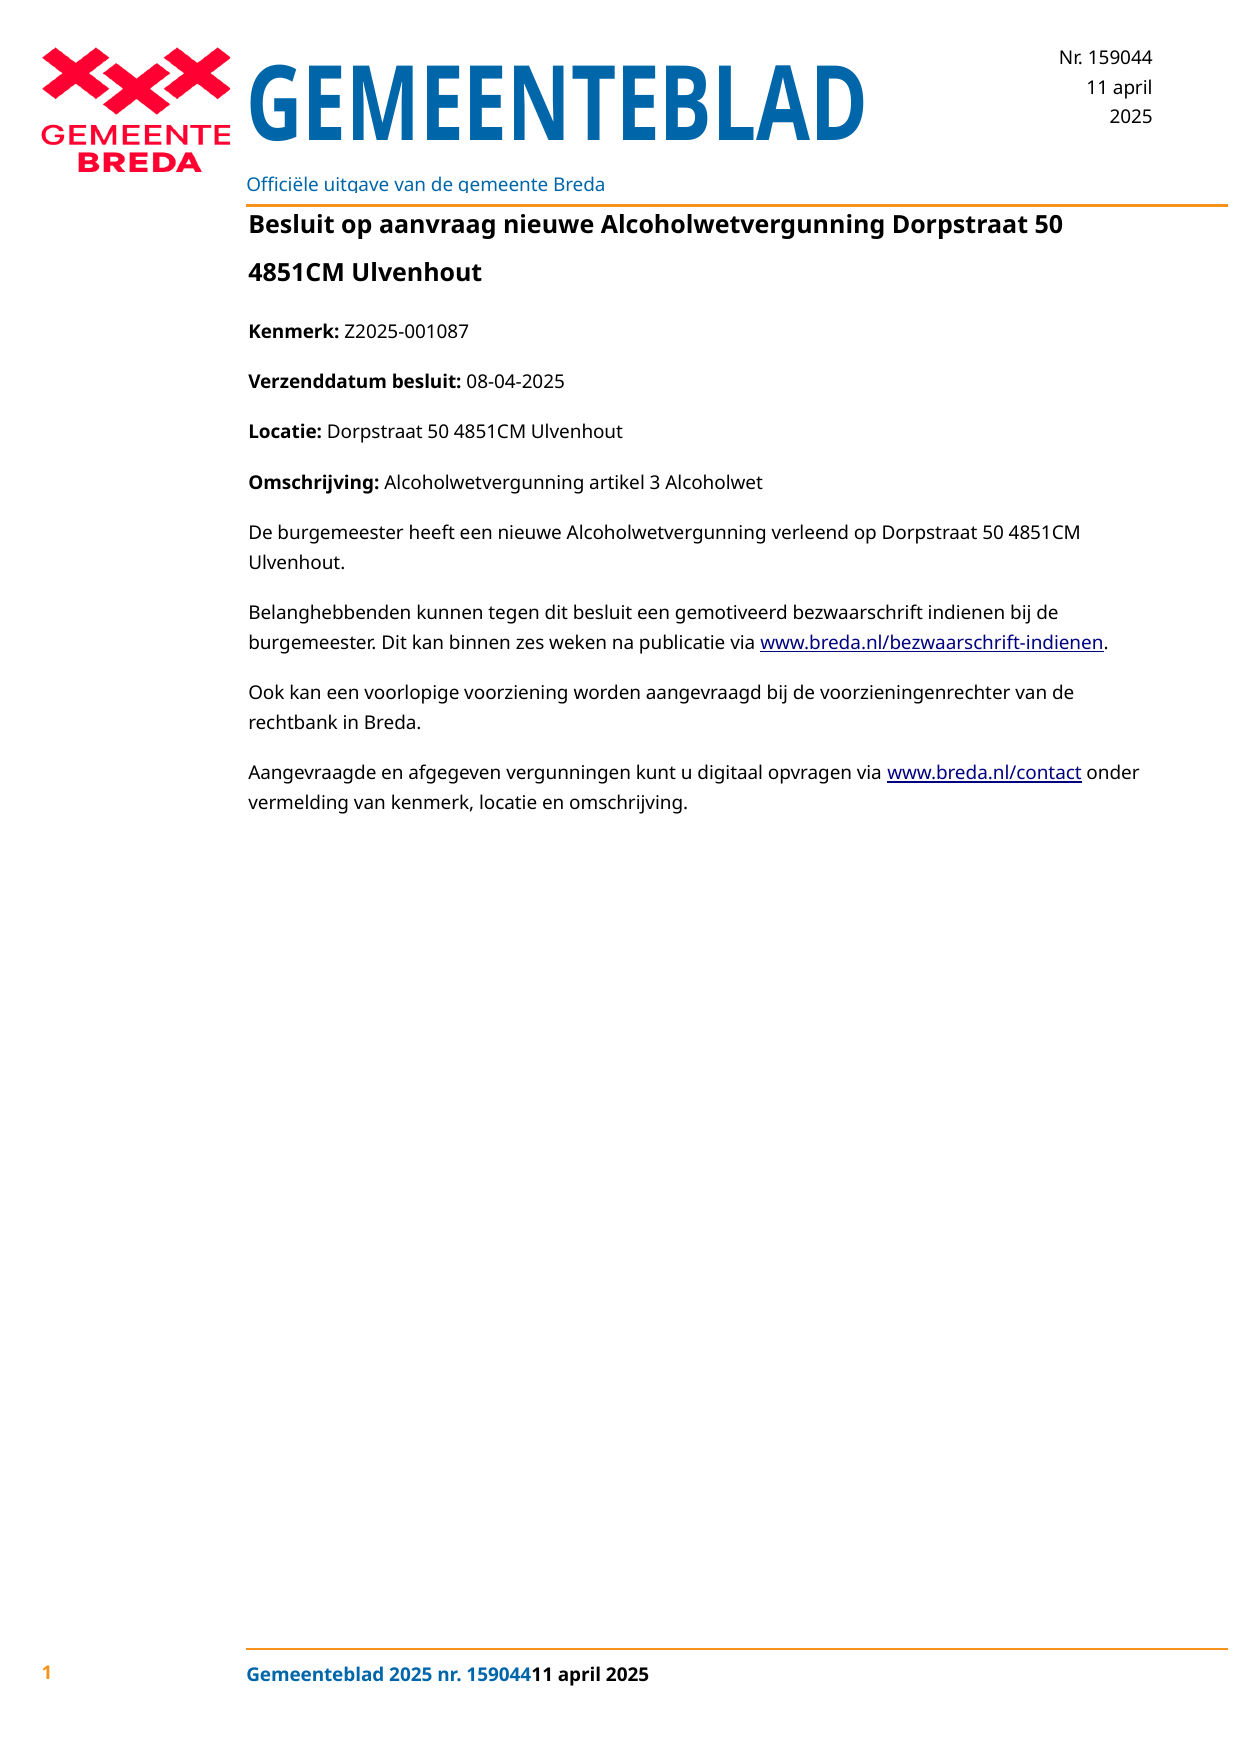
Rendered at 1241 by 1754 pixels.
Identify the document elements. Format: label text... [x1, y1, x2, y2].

text Besluit op aanvraag nieuwe Alcoholwetvergunning Dorpstraat 50 4851CM Ulvenhout [248, 207, 1152, 288]
picture [41, 47, 231, 172]
text Ook kan een voorlopige voorziening worden aangevraagd bij de voorzieningenrechter van de rechtbank in Breda. [248, 679, 1152, 735]
text Aangevraagde en afgegeven vergunningen kunt u digitaal opvragen via www.breda.nl/contact onder vermelding van kenmerk, locatie en omschrijving. [248, 759, 1152, 815]
text Belanghebbenden kunnen tegen dit besluit een gemotiveerd bezwaarschrift indienen bij de burgemeester. Dit kan binnen zes weken na publicatie via www.breda.nl/bezwaarschrift-indienen. [248, 599, 1152, 655]
text Omschrijving: Alcoholwetvergunning artikel 3 Alcoholwet [248, 469, 1152, 495]
text Kenmerk: Z2025-001087 [248, 318, 1152, 344]
text Verzenddatum besluit: 08-04-2025 [248, 368, 1152, 394]
text Locatie: Dorpstraat 50 4851CM Ulvenhout [248, 419, 1152, 444]
text De burgemeester heeft een nieuwe Alcoholwetvergunning verleend op Dorpstraat 50 4851CM Ulvenhout. [248, 519, 1152, 575]
